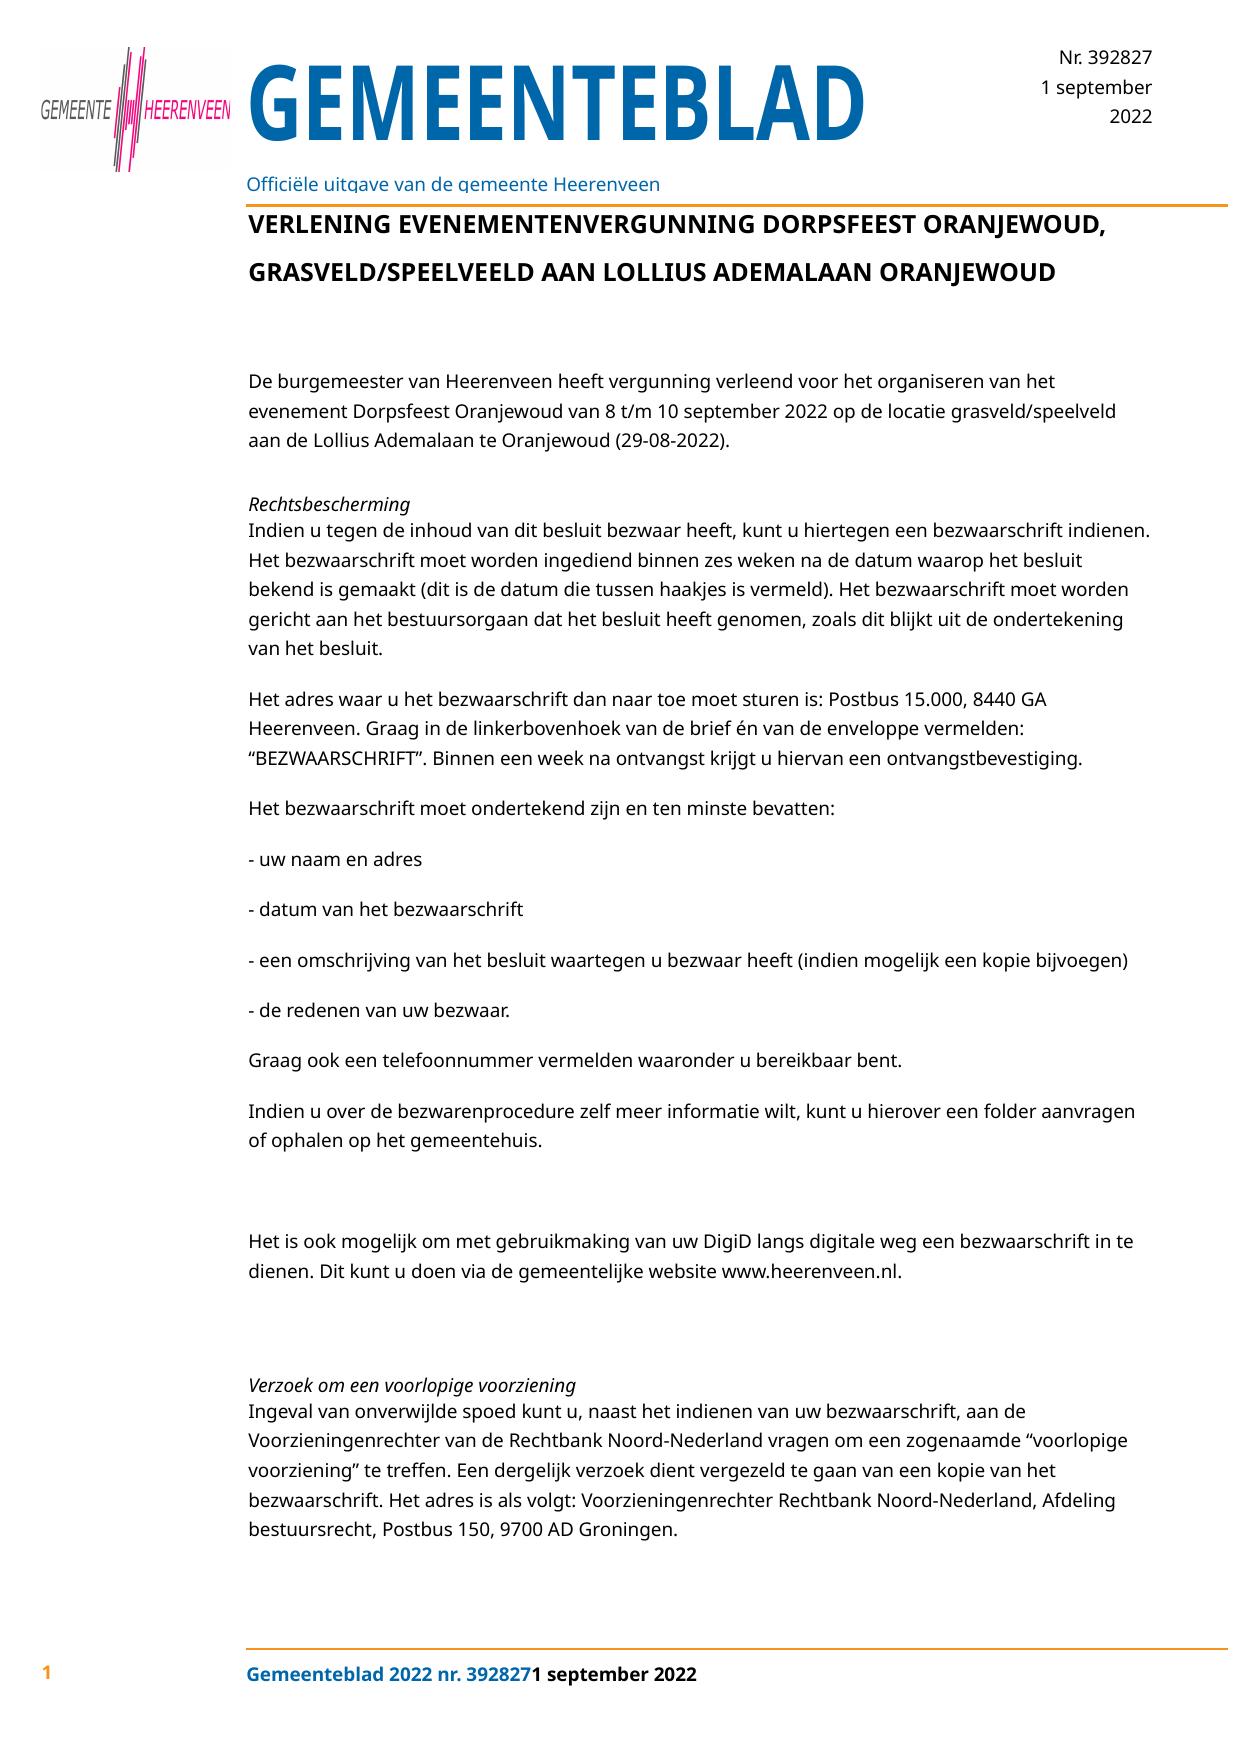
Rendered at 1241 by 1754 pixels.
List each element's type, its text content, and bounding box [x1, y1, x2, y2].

text Indien u over de bezwarenprocedure zelf meer informatie wilt, kunt u hierover een folder aanvragen of ophalen op het gemeentehuis. [248, 1098, 1152, 1153]
text De burgemeester van Heerenveen heeft vergunning verleend voor het organiseren van het evenement Dorpsfeest Oranjewoud van 8 t/m 10 september 2022 op de locatie grasveld/speelveld aan de Lollius Ademalaan te Oranjewoud (29-08-2022). [248, 368, 1152, 453]
text VERLENING EVENEMENTENVERGUNNING DORPSFEEST ORANJEWOUD, GRASVELD/SPEELVEELD AAN LOLLIUS ADEMALAAN ORANJEWOUD [248, 207, 1152, 288]
text Ingeval van onverwijlde spoed kunt u, naast het indienen van uw bezwaarschrift, aan de Voorzieningenrechter van de Rechtbank Noord-Nederland vragen om een zogenaamde “voorlopige voorziening” te treffen. Een dergelijk verzoek dient vergezeld te gaan van een kopie van het bezwaarschrift. Het adres is als volgt: Voorzieningenrechter Rechtbank Noord-Nederland, Afdeling bestuursrecht, Postbus 150, 9700 AD Groningen. [248, 1398, 1152, 1542]
text - uw naam en adres [248, 846, 1152, 872]
text Verzoek om een voorlopige voorziening [248, 1372, 1152, 1398]
text - de redenen van uw bezwaar. [248, 997, 1152, 1023]
text Het bezwaarschrift moet ondertekend zijn en ten minste bevatten: [248, 796, 1152, 821]
picture [41, 47, 231, 172]
text Het is ook mogelijk om met gebruikmaking van uw DigiD langs digitale weg een bezwaarschrift in te dienen. Dit kunt u doen via de gemeentelijke website www.heerenveen.nl. [248, 1228, 1152, 1284]
text Graag ook een telefoonnummer vermelden waaronder u bereikbaar bent. [248, 1048, 1152, 1073]
text Indien u tegen de inhoud van dit besluit bezwaar heeft, kunt u hiertegen een bezwaarschrift indienen. Het bezwaarschrift moet worden ingediend binnen zes weken na de datum waarop het besluit bekend is gemaakt (dit is de datum die tussen haakjes is vermeld). Het bezwaarschrift moet worden gericht aan het bestuursorgaan dat het besluit heeft genomen, zoals dit blijkt uit de ondertekening van het besluit. [248, 517, 1152, 661]
text - een omschrijving van het besluit waartegen u bezwaar heeft (indien mogelijk een kopie bijvoegen) [248, 947, 1152, 972]
text Het adres waar u het bezwaarschrift dan naar toe moet sturen is: Postbus 15.000, 8440 GA Heerenveen. Graag in de linkerbovenhoek van de brief én van de enveloppe vermelden: “BEZWAARSCHRIFT”. Binnen een week na ontvangst krijgt u hiervan een ontvangstbevestiging. [248, 686, 1152, 771]
text Rechtsbescherming [248, 491, 1152, 517]
text - datum van het bezwaarschrift [248, 896, 1152, 922]
